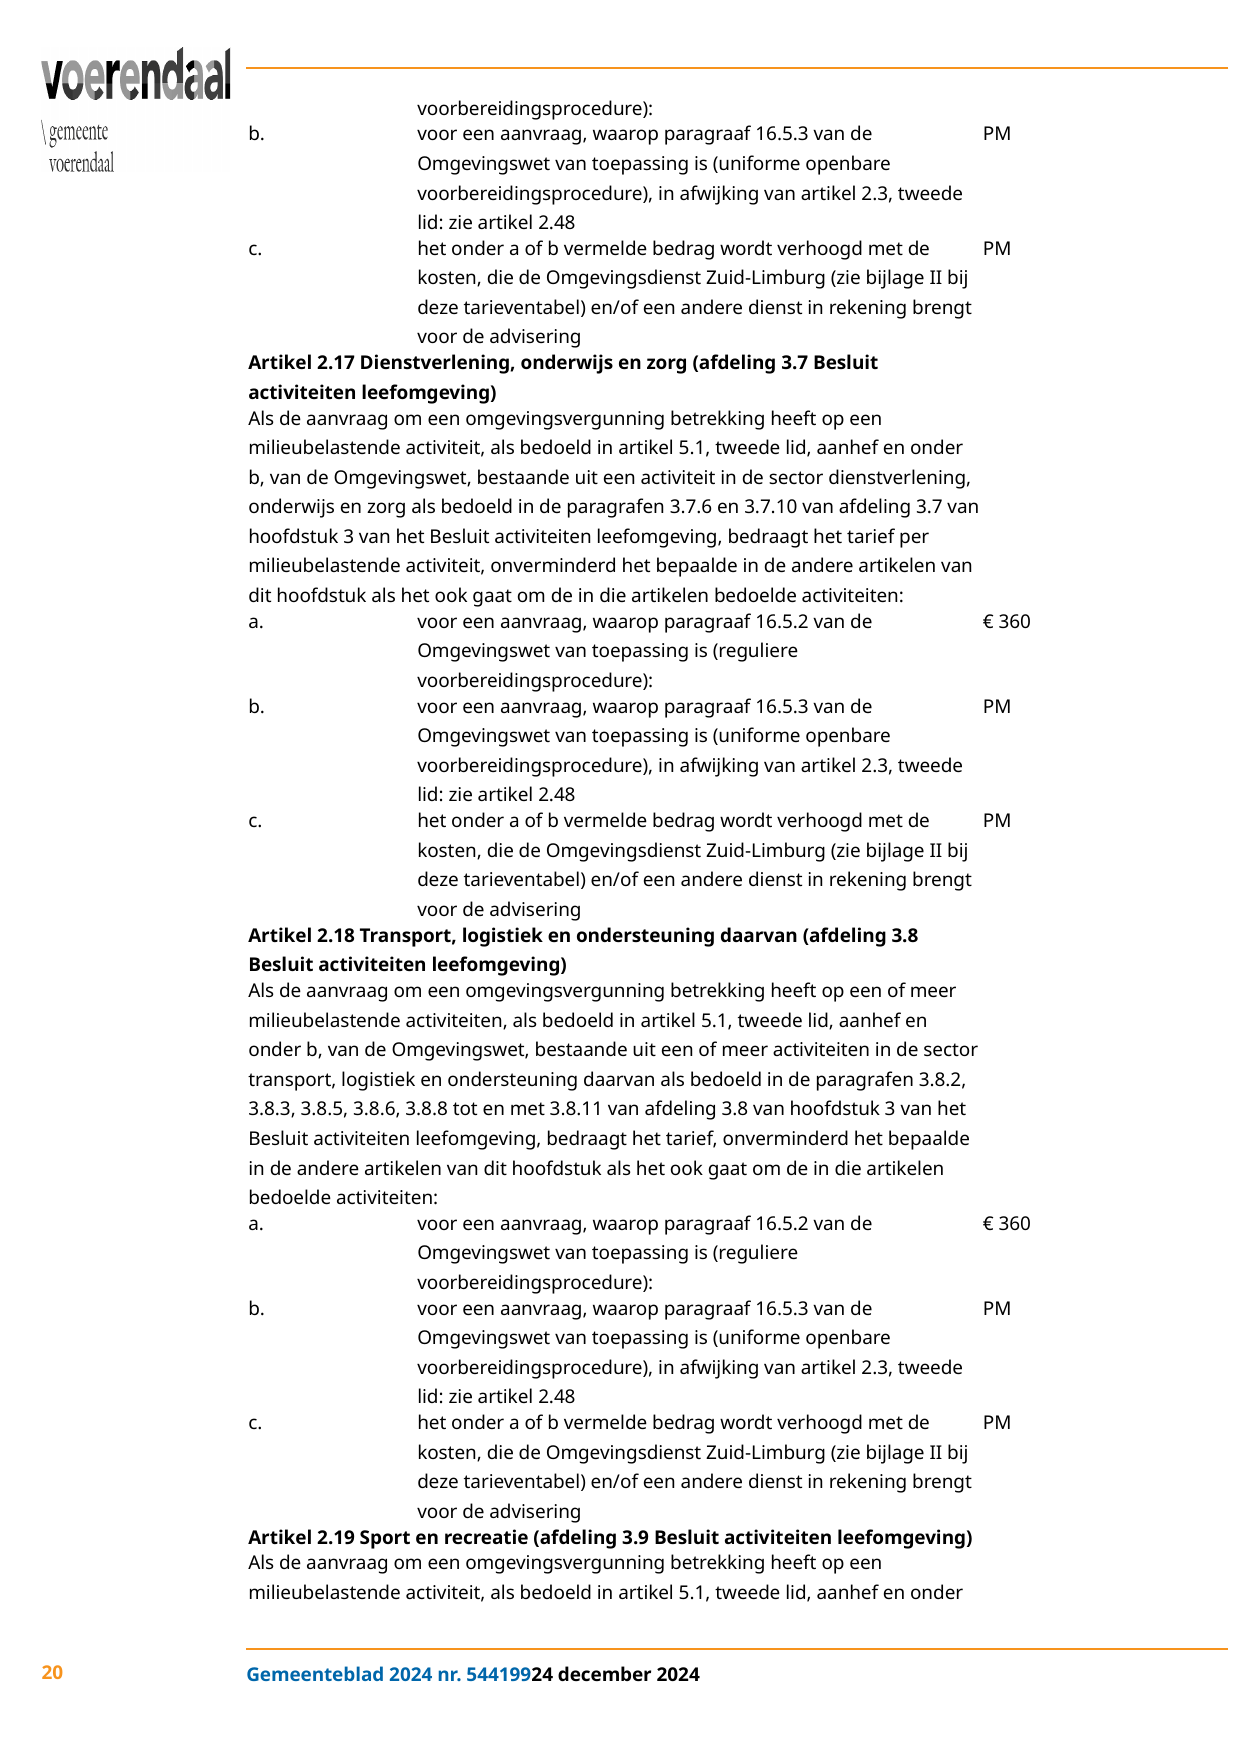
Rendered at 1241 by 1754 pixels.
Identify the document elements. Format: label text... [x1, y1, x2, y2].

table_cell [983, 977, 1152, 1210]
table_cell [983, 922, 1152, 977]
table_cell Als de aanvraag om een omgevingsvergunning betrekking heeft op een milieubelastende activiteit, als bedoeld in artikel 5.1, tweede lid, aanhef en onder [248, 1550, 983, 1605]
table_cell [983, 1524, 1152, 1549]
table_cell voor een aanvraag, waarop paragraaf 16.5.3 van de Omgevingswet van toepassing is (uniforme openbare voorbereidingsprocedure), in afwijking van artikel 2.3, tweede lid: zie artikel 2.48 [417, 1295, 983, 1409]
table_cell a. [248, 1210, 417, 1295]
table_cell c. [248, 235, 417, 349]
picture [41, 47, 231, 172]
table_cell [983, 1550, 1152, 1605]
table_cell € 360 [983, 1210, 1152, 1295]
table_cell Artikel 2.19 Sport en recreatie (afdeling 3.9 Besluit activiteiten leefomgeving) [248, 1524, 983, 1549]
table_cell voor een aanvraag, waarop paragraaf 16.5.3 van de Omgevingswet van toepassing is (uniforme openbare voorbereidingsprocedure), in afwijking van artikel 2.3, tweede lid: zie artikel 2.48 [417, 121, 983, 235]
table_cell Als de aanvraag om een omgevingsvergunning betrekking heeft op een of meer milieubelastende activiteiten, als bedoeld in artikel 5.1, tweede lid, aanhef en onder b, van de Omgevingswet, bestaande uit een of meer activiteiten in de sector transport, logistiek en ondersteuning daarvan als bedoeld in de paragrafen 3.8.2, 3.8.3, 3.8.5, 3.8.6, 3.8.8 tot en met 3.8.11 van afdeling 3.8 van hoofdstuk 3 van het Besluit activiteiten leefomgeving, bedraagt het tarief, onverminderd het bepaalde in de andere artikelen van dit hoofdstuk als het ook gaat om de in die artikelen bedoelde activiteiten: [248, 977, 983, 1210]
table_cell € 360 [983, 608, 1152, 693]
table_cell b. [248, 121, 417, 235]
table_cell Artikel 2.18 Transport, logistiek en ondersteuning daarvan (afdeling 3.8 Besluit activiteiten leefomgeving) [248, 922, 983, 977]
table_cell PM [983, 693, 1152, 807]
table_cell c. [248, 808, 417, 922]
table_cell het onder a of b vermelde bedrag wordt verhoogd met de kosten, die de Omgevingsdienst Zuid-Limburg (zie bijlage II bij deze tarieventabel) en/of een andere dienst in rekening brengt voor de advisering [417, 235, 983, 349]
table_cell c. [248, 1409, 417, 1524]
table_cell voor een aanvraag, waarop paragraaf 16.5.3 van de Omgevingswet van toepassing is (uniforme openbare voorbereidingsprocedure), in afwijking van artikel 2.3, tweede lid: zie artikel 2.48 [417, 693, 983, 807]
table_cell [983, 350, 1152, 405]
table_cell b. [248, 1295, 417, 1409]
table_cell [248, 95, 417, 121]
table_cell PM [983, 235, 1152, 349]
table_cell voor een aanvraag, waarop paragraaf 16.5.2 van de Omgevingswet van toepassing is (reguliere voorbereidingsprocedure): [417, 608, 983, 693]
table_cell Artikel 2.17 Dienstverlening, onderwijs en zorg (afdeling 3.7 Besluit activiteiten leefomgeving) [248, 350, 983, 405]
table_cell voor een aanvraag, waarop paragraaf 16.5.2 van de Omgevingswet van toepassing is (reguliere voorbereidingsprocedure): [417, 1210, 983, 1295]
table_cell b. [248, 693, 417, 807]
table_cell PM [983, 1295, 1152, 1409]
table_cell Als de aanvraag om een omgevingsvergunning betrekking heeft op een milieubelastende activiteit, als bedoeld in artikel 5.1, tweede lid, aanhef en onder b, van de Omgevingswet, bestaande uit een activiteit in de sector dienstverlening, onderwijs en zorg als bedoeld in de paragrafen 3.7.6 en 3.7.10 van afdeling 3.7 van hoofdstuk 3 van het Besluit activiteiten leefomgeving, bedraagt het tarief per milieubelastende activiteit, onverminderd het bepaalde in de andere artikelen van dit hoofdstuk als het ook gaat om de in die artikelen bedoelde activiteiten: [248, 405, 983, 608]
table_cell [983, 95, 1152, 121]
table_cell PM [983, 1409, 1152, 1524]
table_cell voorbereidingsprocedure): [417, 95, 983, 121]
table_cell PM [983, 808, 1152, 922]
table_cell het onder a of b vermelde bedrag wordt verhoogd met de kosten, die de Omgevingsdienst Zuid-Limburg (zie bijlage II bij deze tarieventabel) en/of een andere dienst in rekening brengt voor de advisering [417, 808, 983, 922]
table_cell [983, 405, 1152, 608]
table_cell PM [983, 121, 1152, 235]
table_cell a. [248, 608, 417, 693]
table_cell het onder a of b vermelde bedrag wordt verhoogd met de kosten, die de Omgevingsdienst Zuid-Limburg (zie bijlage II bij deze tarieventabel) en/of een andere dienst in rekening brengt voor de advisering [417, 1409, 983, 1524]
